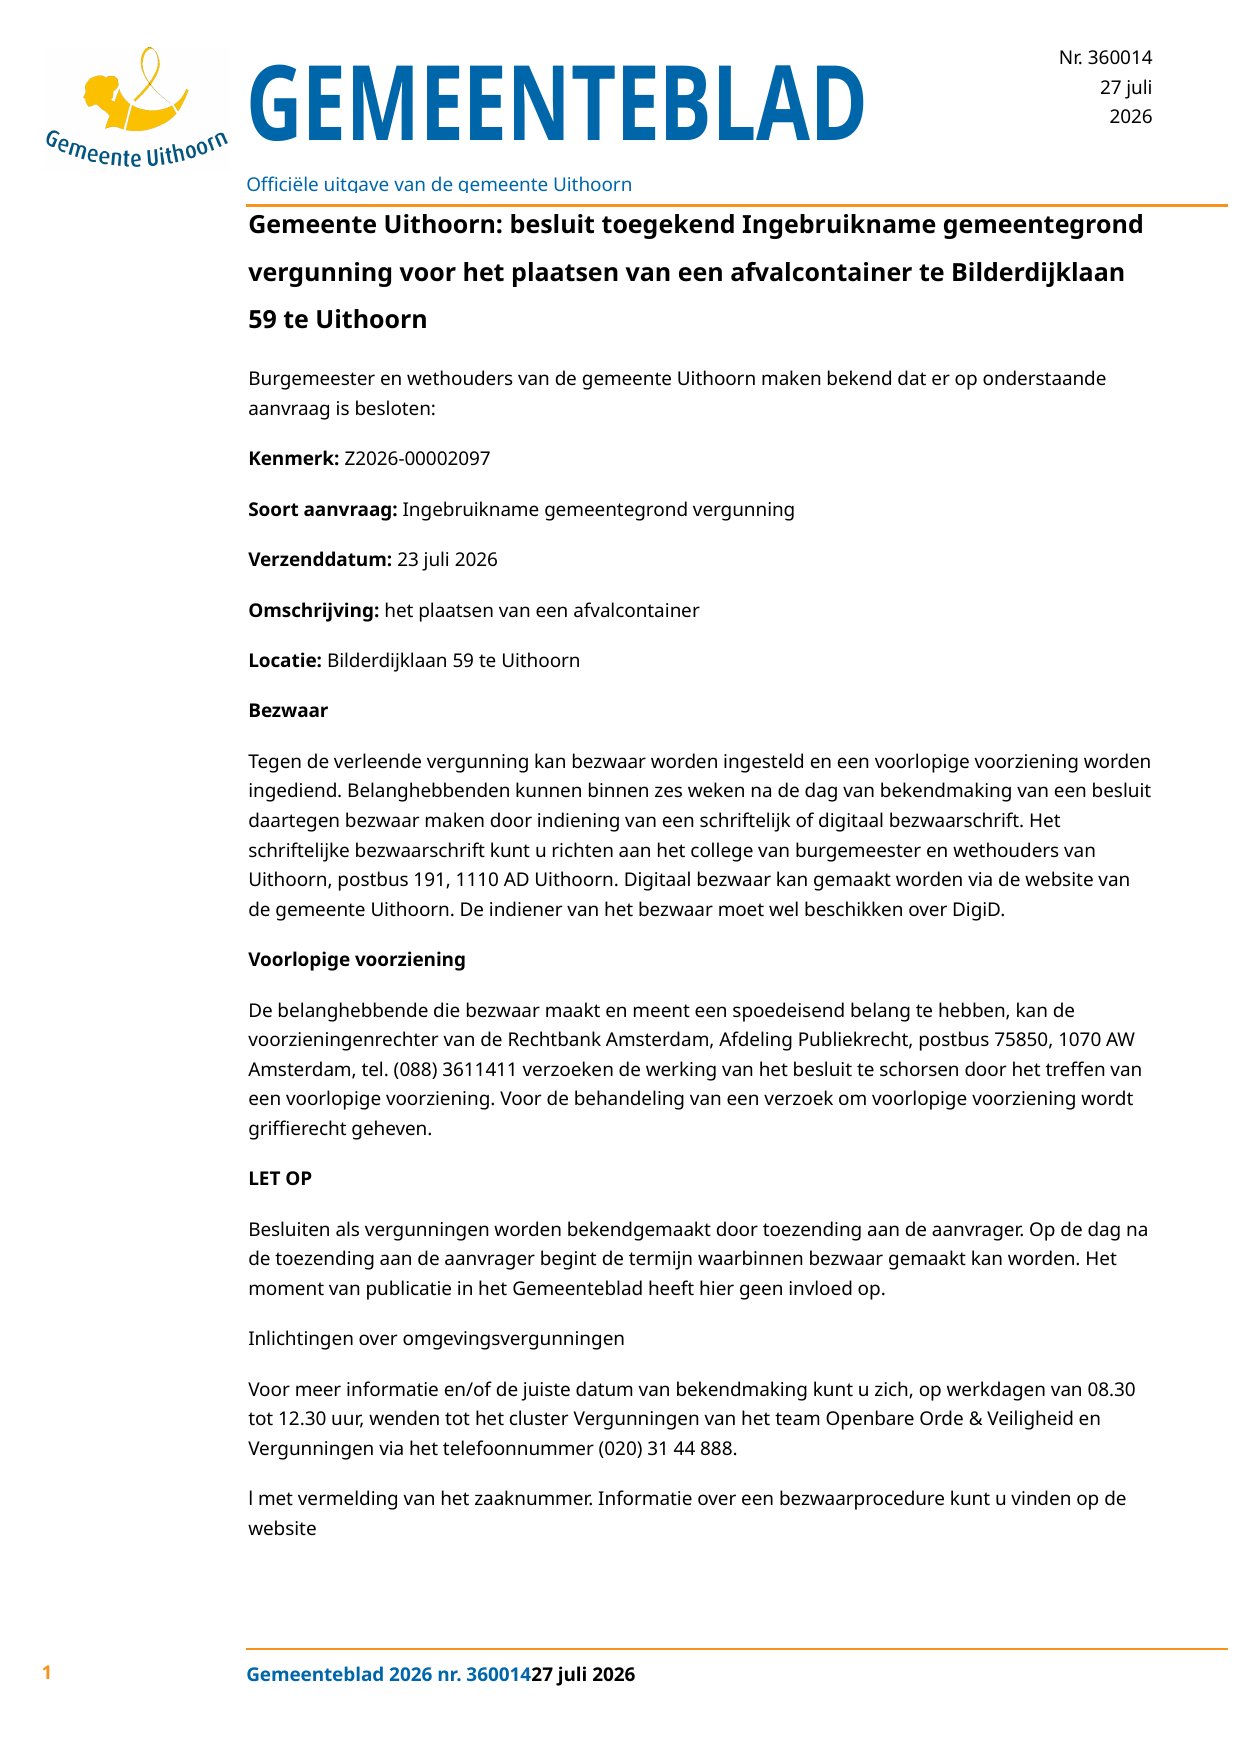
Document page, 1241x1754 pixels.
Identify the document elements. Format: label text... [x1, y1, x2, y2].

text Omschrijving: het plaatsen van een afvalcontainer [248, 597, 1152, 622]
text De belanghebbende die bezwaar maakt en meent een spoedeisend belang te hebben, kan de voorzieningenrechter van de Rechtbank Amsterdam, Afdeling Publiekrecht, postbus 75850, 1070 AW Amsterdam, tel. (088) 3611411 verzoeken de werking van het besluit te schorsen door het treffen van een voorlopige voorziening. Voor de behandeling van een verzoek om voorlopige voorziening wordt griffierecht geheven. [248, 997, 1152, 1141]
text Burgemeester en wethouders van de gemeente Uithoorn maken bekend dat er op onderstaande aanvraag is besloten: [248, 366, 1152, 421]
text Tegen de verleende vergunning kan bezwaar worden ingesteld en een voorlopige voorziening worden ingediend. Belanghebbenden kunnen binnen zes weken na de dag van bekendmaking van een besluit daartegen bezwaar maken door indiening van een schriftelijk of digitaal bezwaarschrift. Het schriftelijke bezwaarschrift kunt u richten aan het college van burgemeester en wethouders van Uithoorn, postbus 191, 1110 AD Uithoorn. Digitaal bezwaar kan gemaakt worden via de website van de gemeente Uithoorn. De indiener van het bezwaar moet wel beschikken over DigiD. [248, 748, 1152, 922]
text l met vermelding van het zaaknummer. Informatie over een bezwaarprocedure kunt u vinden op de website [248, 1486, 1152, 1541]
text Voor meer informatie en/of de juiste datum van bekendmaking kunt u zich, op werkdagen van 08.30 tot 12.30 uur, wenden tot het cluster Vergunningen van het team Openbare Orde & Veiligheid en Vergunningen via het telefoonnummer (020) 31 44 888. [248, 1376, 1152, 1461]
picture [41, 47, 231, 172]
text Inlichtingen over omgevingsvergunningen [248, 1326, 1152, 1351]
text Soort aanvraag: Ingebruikname gemeentegrond vergunning [248, 496, 1152, 522]
text LET OP [248, 1166, 1152, 1191]
text Verzenddatum: 23 juli 2026 [248, 546, 1152, 572]
text Bezwaar [248, 698, 1152, 723]
text Gemeente Uithoorn: besluit toegekend Ingebruikname gemeentegrond vergunning voor het plaatsen van een afvalcontainer te Bilderdijklaan 59 te Uithoorn [248, 207, 1152, 336]
text Kenmerk: Z2026-00002097 [248, 446, 1152, 471]
text Besluiten als vergunningen worden bekendgemaakt door toezending aan de aanvrager. Op de dag na de toezending aan de aanvrager begint de termijn waarbinnen bezwaar gemaakt kan worden. Het moment van publicatie in het Gemeenteblad heeft hier geen invloed op. [248, 1216, 1152, 1301]
text Locatie: Bilderdijklaan 59 te Uithoorn [248, 647, 1152, 673]
text Voorlopige voorziening [248, 946, 1152, 972]
